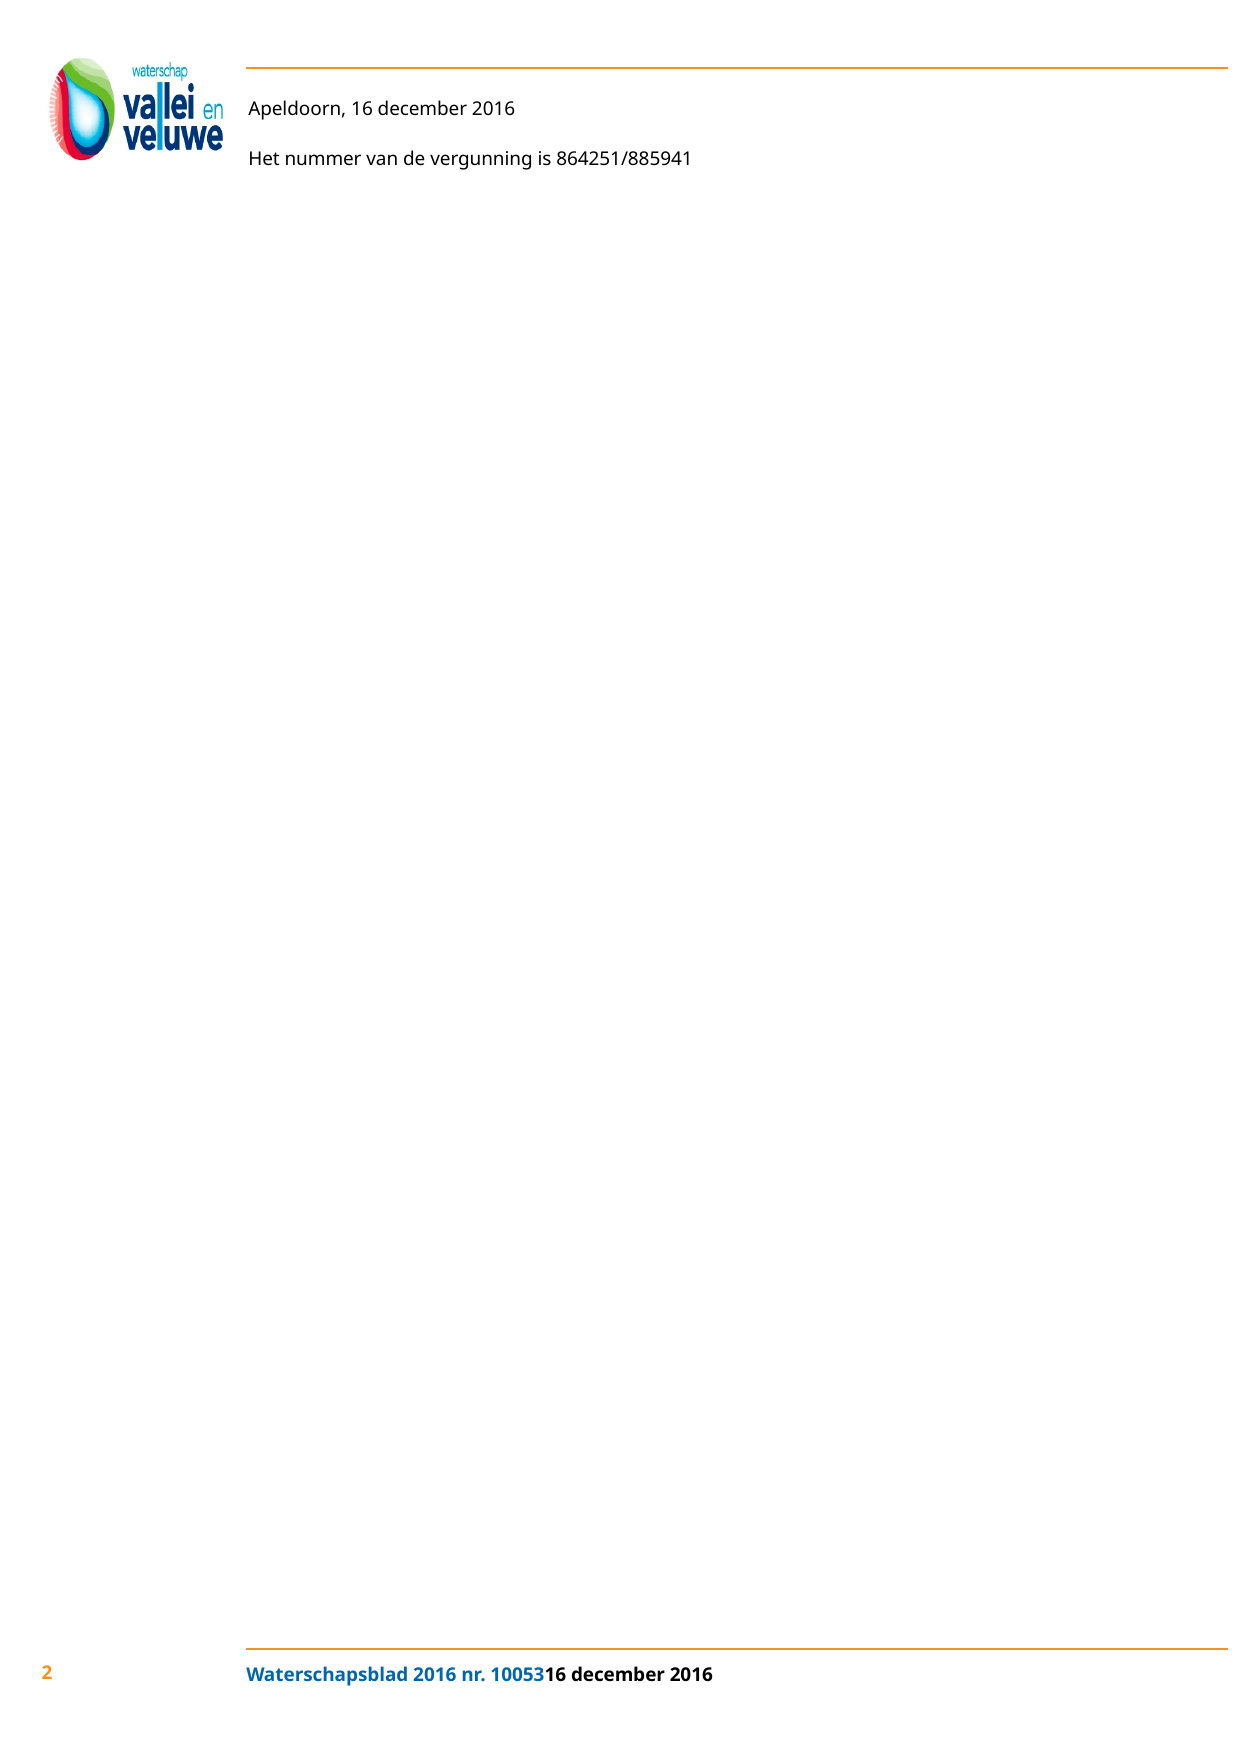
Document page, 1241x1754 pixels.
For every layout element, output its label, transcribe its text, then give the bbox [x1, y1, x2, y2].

picture [41, 47, 231, 172]
text Het nummer van de vergunning is 864251/885941 [248, 145, 1152, 171]
text Apeldoorn, 16 december 2016 [248, 95, 1152, 121]
